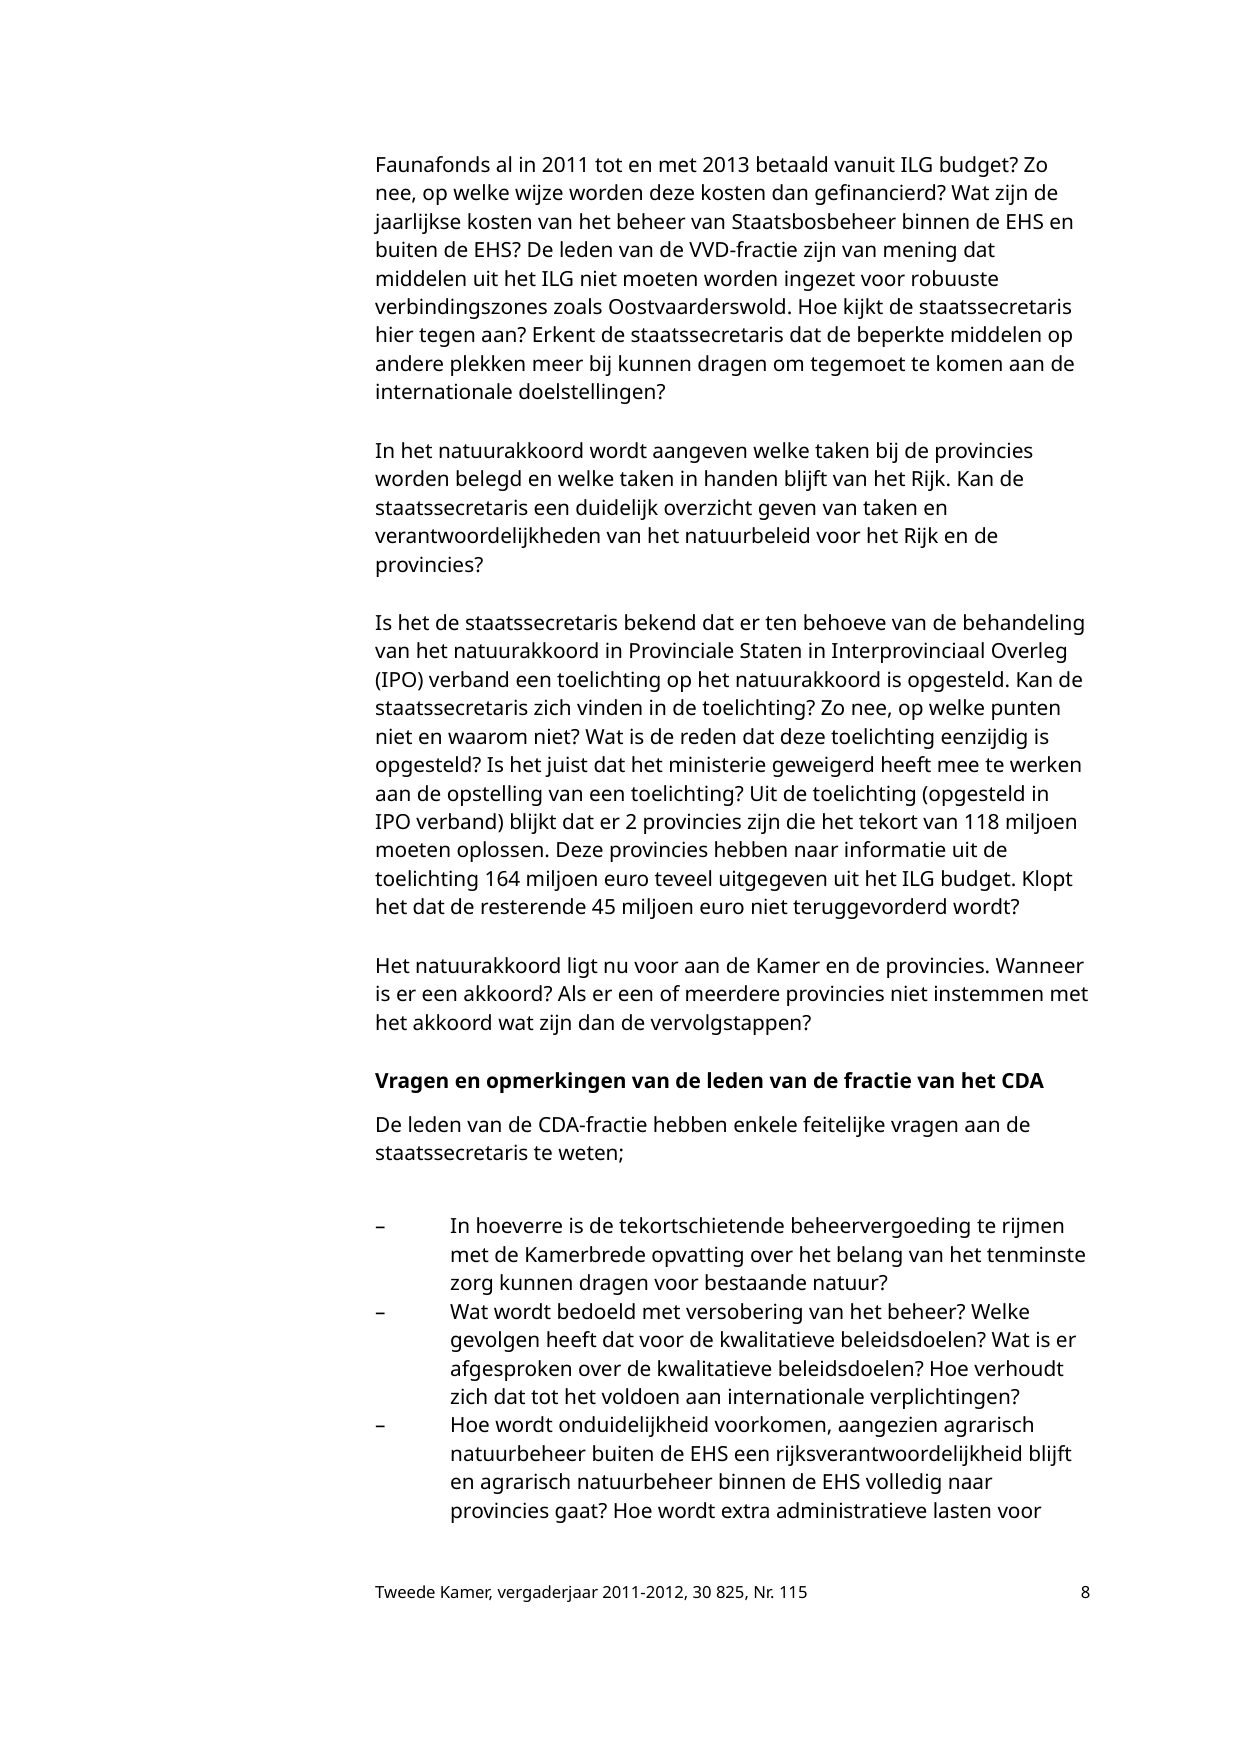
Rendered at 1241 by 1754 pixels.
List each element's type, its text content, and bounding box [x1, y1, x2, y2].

list In hoeverre is de tekortschietende beheervergoeding te rijmen met de Kamerbrede opvatting over het belang van het tenminste zorg kunnen dragen voor bestaande natuur? [375, 1212, 1090, 1297]
list Hoe wordt onduidelijkheid voorkomen, aangezien agrarisch natuurbeheer buiten de EHS een rijksverantwoordelijkheid blijft en agrarisch natuurbeheer binnen de EHS volledig naar provincies gaat? Hoe wordt extra administratieve lasten voor [375, 1411, 1090, 1524]
text Het natuurakkoord ligt nu voor aan de Kamer en de provincies. Wanneer is er een akkoord? Als er een of meerdere provincies niet instemmen met het akkoord wat zijn dan de vervolgstappen? [375, 951, 1090, 1036]
text In het natuurakkoord wordt aangeven welke taken bij de provincies worden belegd en welke taken in handen blijft van het Rijk. Kan de staatssecretaris een duidelijk overzicht geven van taken en verantwoordelijkheden van het natuurbeleid voor het Rijk en de provincies? [375, 436, 1090, 578]
text Vragen en opmerkingen van de leden van de fractie van het CDA [375, 1066, 1090, 1095]
text Is het de staatssecretaris bekend dat er ten behoeve van de behandeling van het natuurakkoord in Provinciale Staten in Interprovinciaal Overleg (IPO) verband een toelichting op het natuurakkoord is opgesteld. Kan de staatssecretaris zich vinden in de toelichting? Zo nee, op welke punten niet en waarom niet? Wat is de reden dat deze toelichting eenzijdig is opgesteld? Is het juist dat het ministerie geweigerd heeft mee te werken aan de opstelling van een toelichting? Uit de toelichting (opgesteld in IPO verband) blijkt dat er 2 provincies zijn die het tekort van 118 miljoen moeten oplossen. Deze provincies hebben naar informatie uit de toelichting 164 miljoen euro teveel uitgegeven uit het ILG budget. Klopt het dat de resterende 45 miljoen euro niet teruggevorderd wordt? [375, 608, 1090, 921]
text De leden van de CDA-fractie hebben enkele feitelijke vragen aan de staatssecretaris te weten; [375, 1110, 1090, 1167]
list Wat wordt bedoeld met versobering van het beheer? Welke gevolgen heeft dat voor de kwalitatieve beleidsdoelen? Wat is er afgesproken over de kwalitatieve beleidsdoelen? Hoe verhoudt zich dat tot het voldoen aan internationale verplichtingen? [375, 1297, 1090, 1411]
text Faunafonds al in 2011 tot en met 2013 betaald vanuit ILG budget? Zo nee, op welke wijze worden deze kosten dan gefinancierd? Wat zijn de jaarlijkse kosten van het beheer van Staatsbosbeheer binnen de EHS en buiten de EHS? De leden van de VVD-fractie zijn van mening dat middelen uit het ILG niet moeten worden ingezet voor robuuste verbindingszones zoals Oostvaarderswold. Hoe kijkt de staatssecretaris hier tegen aan? Erkent de staatssecretaris dat de beperkte middelen op andere plekken meer bij kunnen dragen om tegemoet te komen aan de internationale doelstellingen? [375, 150, 1090, 406]
